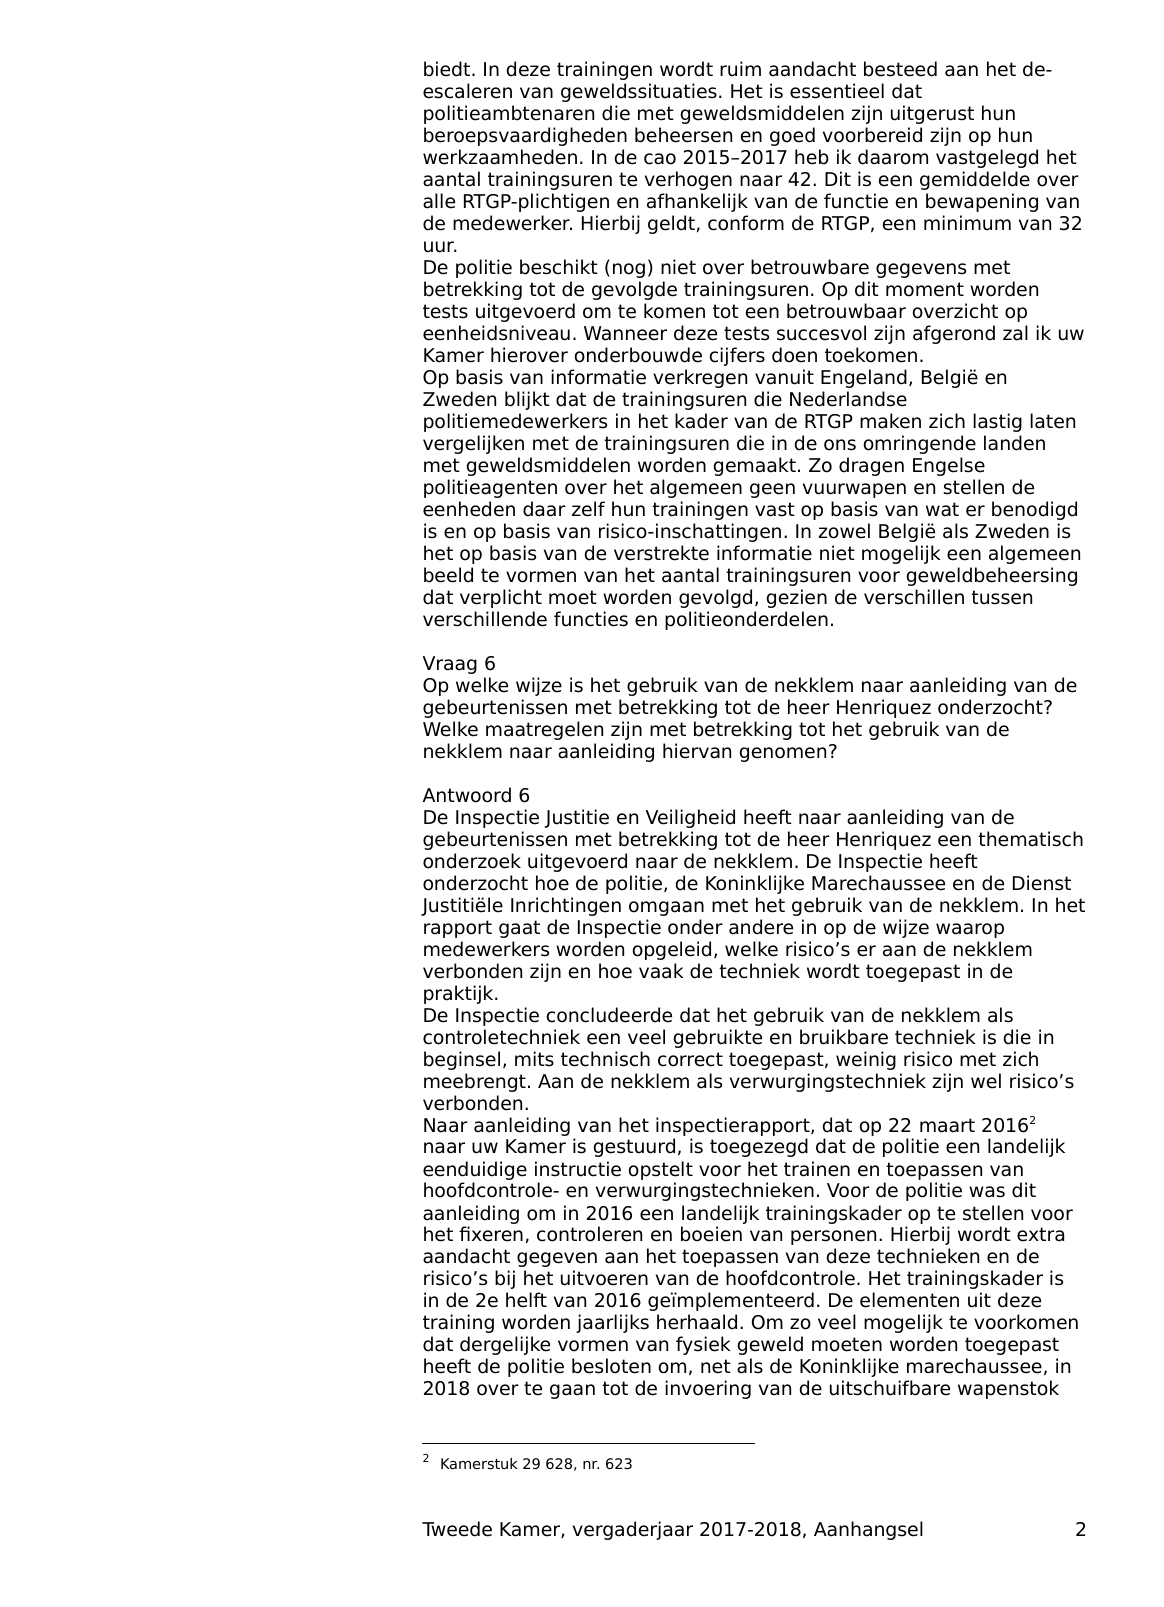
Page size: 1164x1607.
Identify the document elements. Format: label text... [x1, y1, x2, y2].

text Op welke wijze is het gebruik van de nekklem naar aanleiding van de gebeurtenissen met betrekking tot de heer Henriquez onderzocht? Welke maatregelen zijn met betrekking tot het gebruik van de nekklem naar aanleiding hiervan genomen? [422, 675, 1087, 763]
text Vraag 6 [422, 653, 1087, 675]
text De Inspectie Justitie en Veiligheid heeft naar aanleiding van de gebeurtenissen met betrekking tot de heer Henriquez een thematisch onderzoek uitgevoerd naar de nekklem. De Inspectie heeft onderzocht hoe de politie, de Koninklijke Marechaussee en de Dienst Justitiële Inrichtingen omgaan met het gebruik van de nekklem. In het rapport gaat de Inspectie onder andere in op de wijze waarop medewerkers worden opgeleid, welke risico’s er aan de nekklem verbonden zijn en hoe vaak de techniek wordt toegepast in de praktijk. [422, 807, 1087, 1004]
text Op basis van informatie verkregen vanuit Engeland, België en Zweden blijkt dat de trainingsuren die Nederlandse politiemedewerkers in het kader van de RTGP maken zich lastig laten vergelijken met de trainingsuren die in de ons omringende landen met geweldsmiddelen worden gemaakt. Zo dragen Engelse politieagenten over het algemeen geen vuurwapen en stellen de eenheden daar zelf hun trainingen vast op basis van wat er benodigd is en op basis van risico-inschattingen. In zowel België als Zweden is het op basis van de verstrekte informatie niet mogelijk een algemeen beeld te vormen van het aantal trainingsuren voor geweldbeheersing dat verplicht moet worden gevolgd, gezien de verschillen tussen verschillende functies en politieonderdelen. [422, 367, 1087, 631]
text biedt. In deze trainingen wordt ruim aandacht besteed aan het de-escaleren van geweldssituaties. Het is essentieel dat politieambtenaren die met geweldsmiddelen zijn uitgerust hun beroepsvaardigheden beheersen en goed voorbereid zijn op hun werkzaamheden. In de cao 2015–2017 heb ik daarom vastgelegd het aantal trainingsuren te verhogen naar 42. Dit is een gemiddelde over alle RTGP-plichtigen en afhankelijk van de functie en bewapening van de medewerker. Hierbij geldt, conform de RTGP, een minimum van 32 uur. [422, 59, 1087, 257]
text De politie beschikt (nog) niet over betrouwbare gegevens met betrekking tot de gevolgde trainingsuren. Op dit moment worden tests uitgevoerd om te komen tot een betrouwbaar overzicht op eenheidsniveau. Wanneer deze tests succesvol zijn afgerond zal ik uw Kamer hierover onderbouwde cijfers doen toekomen. [422, 257, 1087, 367]
text Antwoord 6 [422, 785, 1087, 807]
text Naar aanleiding van het inspectierapport, dat op 22 maart 2016 naar uw Kamer is gestuurd, is toegezegd dat de politie een landelijk eenduidige instructie opstelt voor het trainen en toepassen van hoofdcontrole- en verwurgingstechnieken. Voor de politie was dit aanleiding om in 2016 een landelijk trainingskader op te stellen voor het fixeren, controleren en boeien van personen. Hierbij wordt extra aandacht gegeven aan het toepassen van deze technieken en de risico’s bij het uitvoeren van de hoofdcontrole. Het trainingskader is in de 2e helft van 2016 geïmplementeerd. De elementen uit deze training worden jaarlijks herhaald. Om zo veel mogelijk te voorkomen dat dergelijke vormen van fysiek geweld moeten worden toegepast heeft de politie besloten om, net als de Koninklijke marechaussee, in 2018 over te gaan tot de invoering van de uitschuifbare wapenstok [422, 1114, 1087, 1400]
text De Inspectie concludeerde dat het gebruik van de nekklem als controletechniek een veel gebruikte en bruikbare techniek is die in beginsel, mits technisch correct toegepast, weinig risico met zich meebrengt. Aan de nekklem als verwurgingstechniek zijn wel risico’s verbonden. [422, 1004, 1087, 1114]
text Kamerstuk 29 628, nr. 623 [422, 1452, 1087, 1474]
